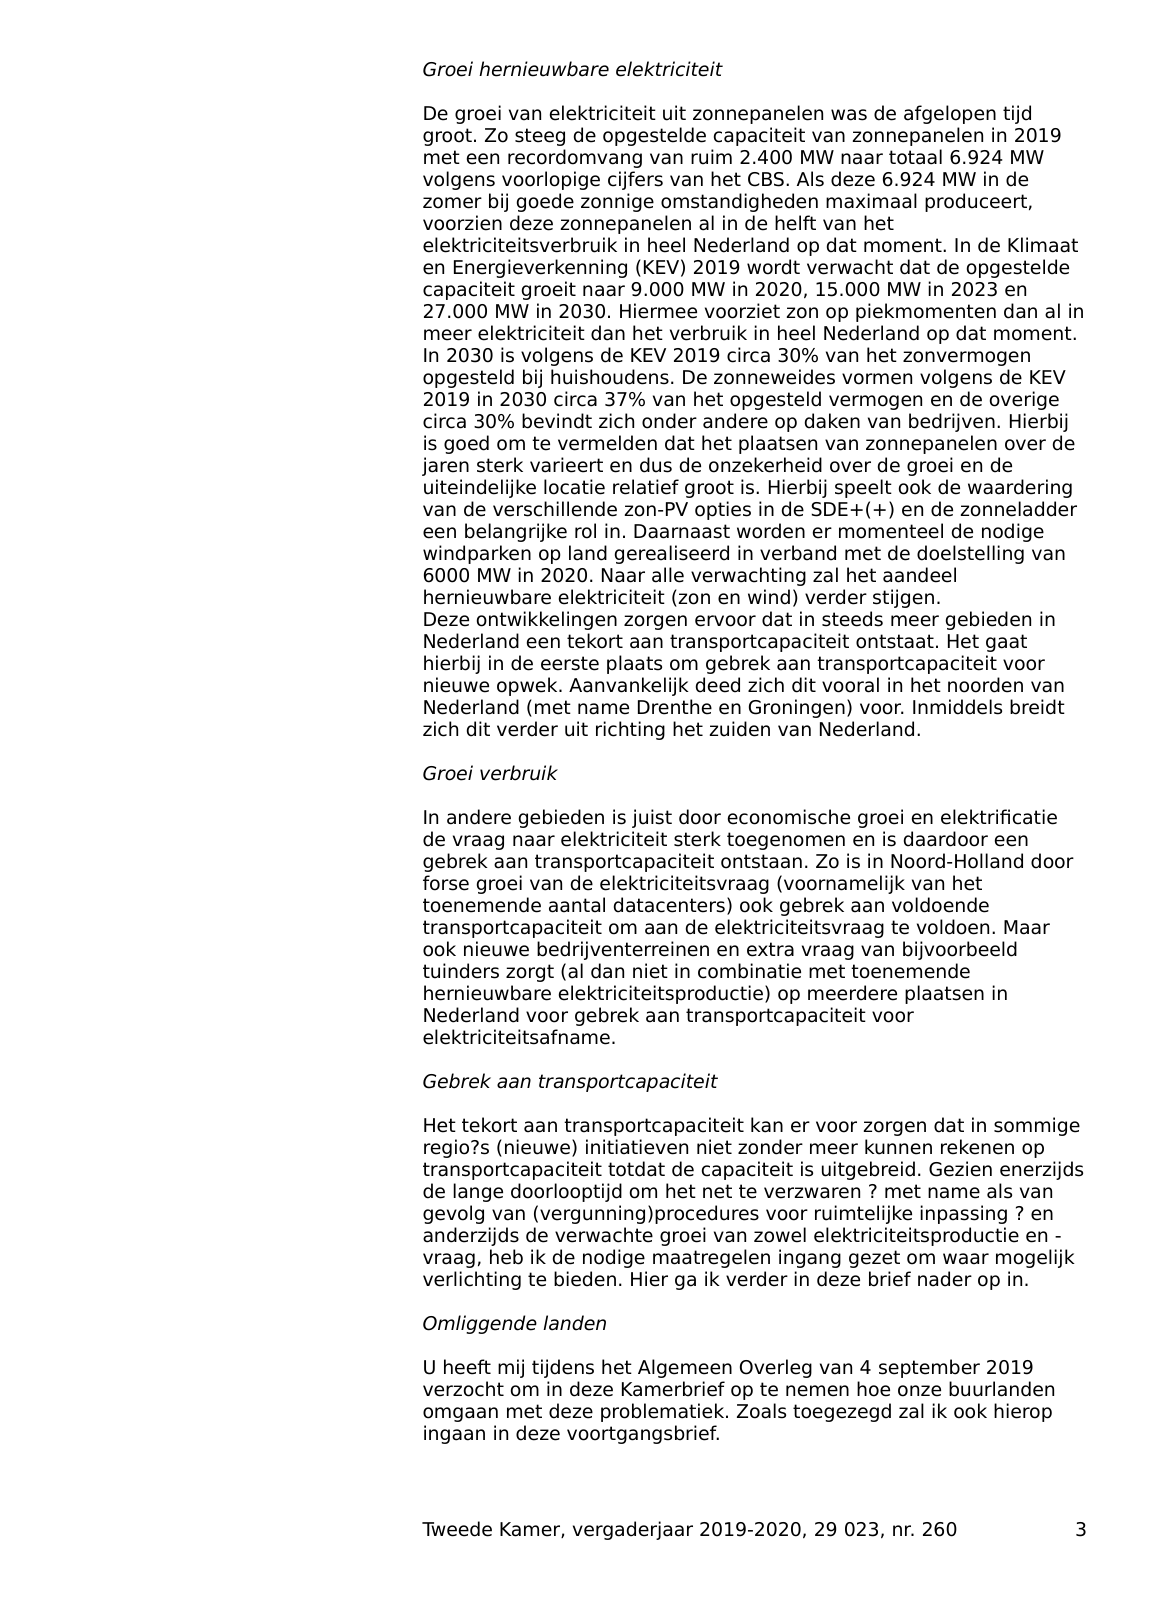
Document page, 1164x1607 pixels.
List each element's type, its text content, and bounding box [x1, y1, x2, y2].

text Het tekort aan transportcapaciteit kan er voor zorgen dat in sommige regio?s (nieuwe) initiatieven niet zonder meer kunnen rekenen op transportcapaciteit totdat de capaciteit is uitgebreid. Gezien enerzijds de lange doorlooptijd om het net te verzwaren ? met name als van gevolg van (vergunning)procedures voor ruimtelijke inpassing ? en anderzijds de verwachte groei van zowel elektriciteitsproductie en -vraag, heb ik de nodige maatregelen ingang gezet om waar mogelijk verlichting te bieden. Hier ga ik verder in deze brief nader op in. [422, 1115, 1087, 1291]
subtitle Groei verbruik [422, 763, 1087, 785]
text De groei van elektriciteit uit zonnepanelen was de afgelopen tijd groot. Zo steeg de opgestelde capaciteit van zonnepanelen in 2019 met een recordomvang van ruim 2.400 MW naar totaal 6.924 MW volgens voorlopige cijfers van het CBS. Als deze 6.924 MW in de zomer bij goede zonnige omstandigheden maximaal produceert, voorzien deze zonnepanelen al in de helft van het elektriciteitsverbruik in heel Nederland op dat moment. In de Klimaat en Energieverkenning (KEV) 2019 wordt verwacht dat de opgestelde capaciteit groeit naar 9.000 MW in 2020, 15.000 MW in 2023 en 27.000 MW in 2030. Hiermee voorziet zon op piekmomenten dan al in meer elektriciteit dan het verbruik in heel Nederland op dat moment. In 2030 is volgens de KEV 2019 circa 30% van het zonvermogen opgesteld bij huishoudens. De zonneweides vormen volgens de KEV 2019 in 2030 circa 37% van het opgesteld vermogen en de overige circa 30% bevindt zich onder andere op daken van bedrijven. Hierbij is goed om te vermelden dat het plaatsen van zonnepanelen over de jaren sterk varieert en dus de onzekerheid over de groei en de uiteindelijke locatie relatief groot is. Hierbij speelt ook de waardering van de verschillende zon-PV opties in de SDE+(+) en de zonneladder een belangrijke rol in. Daarnaast worden er momenteel de nodige windparken op land gerealiseerd in verband met de doelstelling van 6000 MW in 2020. Naar alle verwachting zal het aandeel hernieuwbare elektriciteit (zon en wind) verder stijgen. [422, 103, 1087, 609]
subtitle Gebrek aan transportcapaciteit [422, 1071, 1087, 1093]
text U heeft mij tijdens het Algemeen Overleg van 4 september 2019 verzocht om in deze Kamerbrief op te nemen hoe onze buurlanden omgaan met deze problematiek. Zoals toegezegd zal ik ook hierop ingaan in deze voortgangsbrief. [422, 1357, 1087, 1445]
subtitle Groei hernieuwbare elektriciteit [422, 59, 1087, 81]
subtitle Omliggende landen [422, 1313, 1087, 1335]
text Deze ontwikkelingen zorgen ervoor dat in steeds meer gebieden in Nederland een tekort aan transportcapaciteit ontstaat. Het gaat hierbij in de eerste plaats om gebrek aan transportcapaciteit voor nieuwe opwek. Aanvankelijk deed zich dit vooral in het noorden van Nederland (met name Drenthe en Groningen) voor. Inmiddels breidt zich dit verder uit richting het zuiden van Nederland. [422, 609, 1087, 741]
text In andere gebieden is juist door economische groei en elektrificatie de vraag naar elektriciteit sterk toegenomen en is daardoor een gebrek aan transportcapaciteit ontstaan. Zo is in Noord-Holland door forse groei van de elektriciteitsvraag (voornamelijk van het toenemende aantal datacenters) ook gebrek aan voldoende transportcapaciteit om aan de elektriciteitsvraag te voldoen. Maar ook nieuwe bedrijventerreinen en extra vraag van bijvoorbeeld tuinders zorgt (al dan niet in combinatie met toenemende hernieuwbare elektriciteitsproductie) op meerdere plaatsen in Nederland voor gebrek aan transportcapaciteit voor elektriciteitsafname. [422, 807, 1087, 1049]
